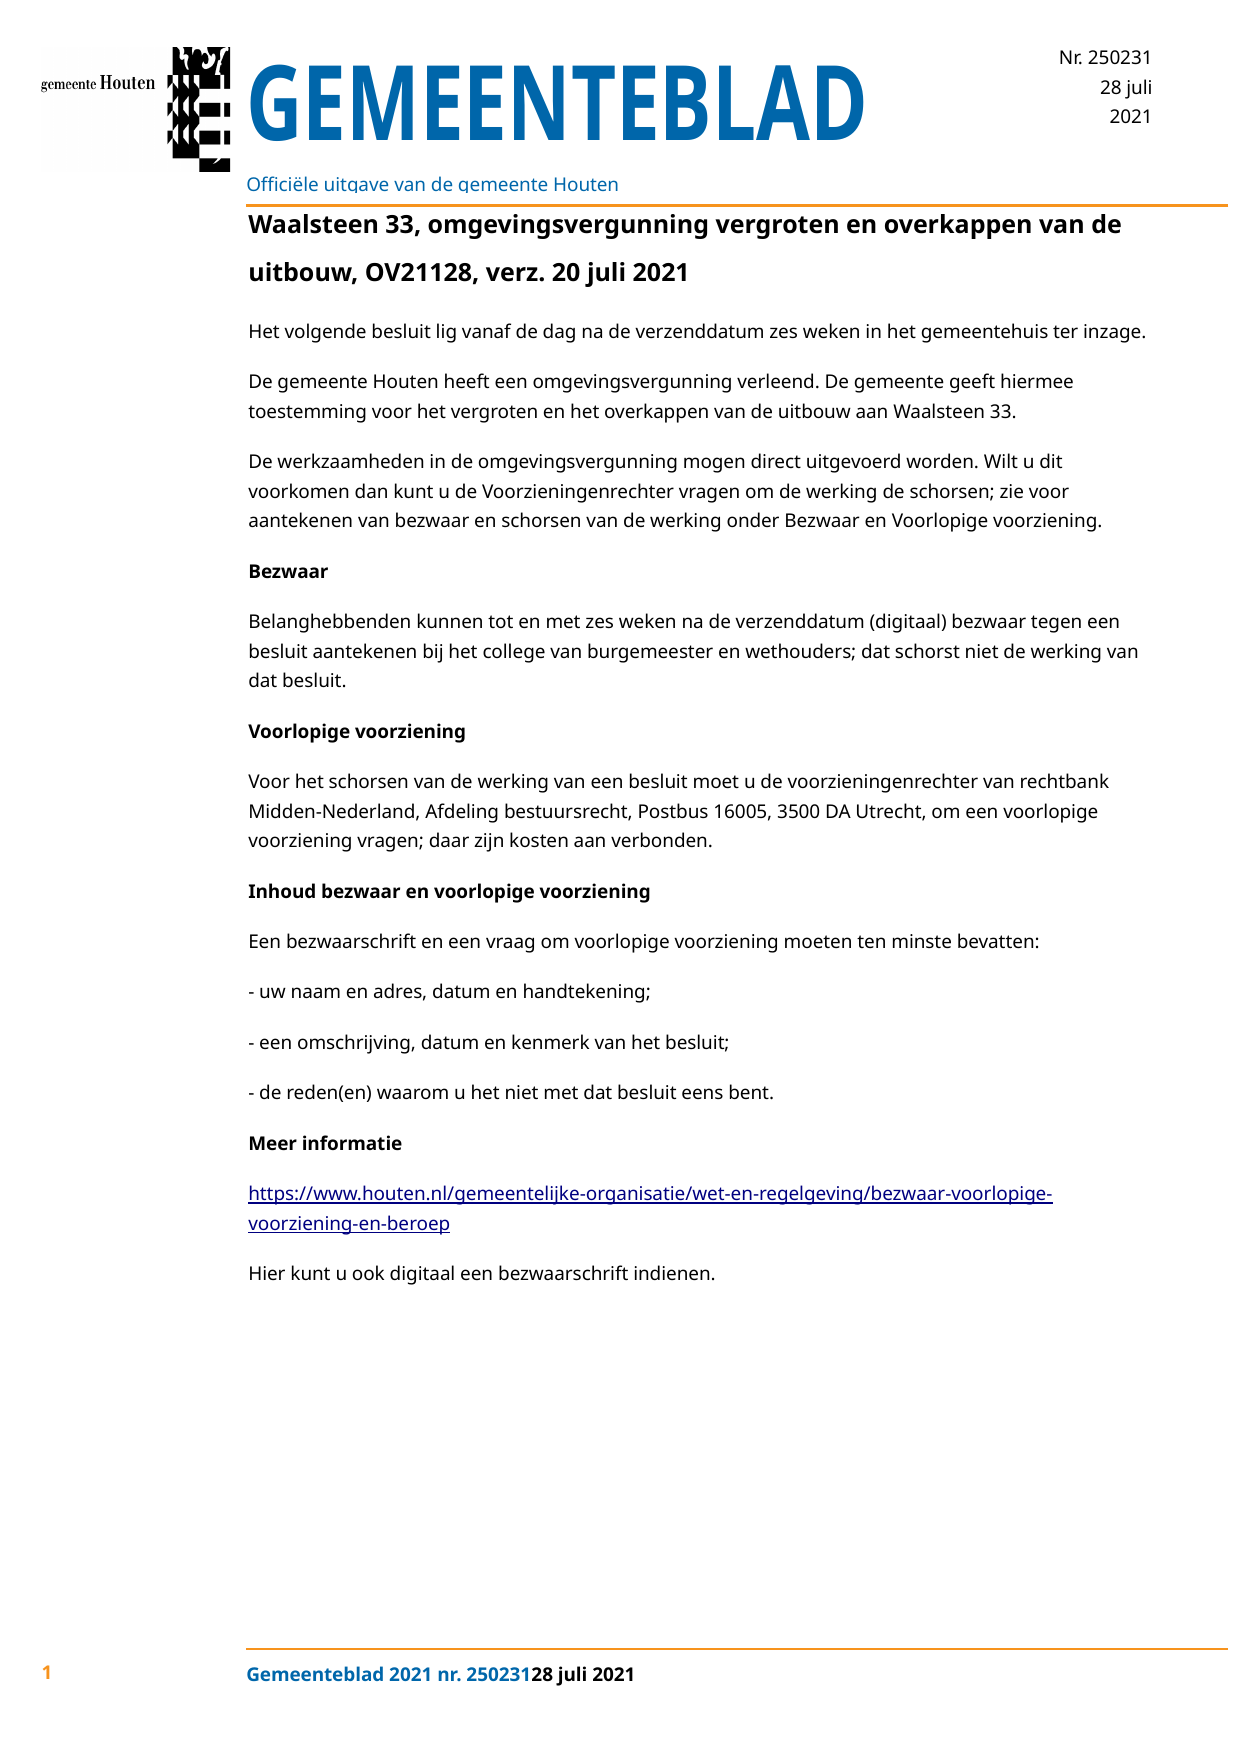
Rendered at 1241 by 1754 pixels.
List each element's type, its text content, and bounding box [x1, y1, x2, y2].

text Voorlopige voorziening [248, 718, 1152, 744]
text - een omschrijving, datum en kenmerk van het besluit; [248, 1029, 1152, 1055]
text Belanghebbenden kunnen tot en met zes weken na de verzenddatum (digitaal) bezwaar tegen een besluit aantekenen bij het college van burgemeester en wethouders; dat schorst niet de werking van dat besluit. [248, 608, 1152, 693]
text De gemeente Houten heeft een omgevingsvergunning verleend. De gemeente geeft hiermee toestemming voor het vergroten en het overkappen van de uitbouw aan Waalsteen 33. [248, 368, 1152, 424]
text Inhoud bezwaar en voorlopige voorziening [248, 878, 1152, 904]
picture [41, 47, 231, 172]
text Een bezwaarschrift en een vraag om voorlopige voorziening moeten ten minste bevatten: [248, 928, 1152, 954]
text Hier kunt u ook digitaal een bezwaarschrift indienen. [248, 1260, 1152, 1286]
text Bezwaar [248, 558, 1152, 584]
text Het volgende besluit lig vanaf de dag na de verzenddatum zes weken in het gemeentehuis ter inzage. [248, 318, 1152, 344]
text https://www.houten.nl/gemeentelijke-organisatie/wet-en-regelgeving/bezwaar-voorlopige-voorziening-en-beroep [248, 1180, 1152, 1236]
text Voor het schorsen van de werking van een besluit moet u de voorzieningenrechter van rechtbank Midden-Nederland, Afdeling bestuursrecht, Postbus 16005, 3500 DA Utrecht, om een voorlopige voorziening vragen; daar zijn kosten aan verbonden. [248, 768, 1152, 853]
text - uw naam en adres, datum en handtekening; [248, 979, 1152, 1004]
text Meer informatie [248, 1130, 1152, 1156]
text De werkzaamheden in de omgevingsvergunning mogen direct uitgevoerd worden. Wilt u dit voorkomen dan kunt u de Voorzieningenrechter vragen om de werking de schorsen; zie voor aantekenen van bezwaar en schorsen van de werking onder Bezwaar en Voorlopige voorziening. [248, 448, 1152, 533]
text Waalsteen 33, omgevingsvergunning vergroten en overkappen van de uitbouw, OV21128, verz. 20 juli 2021 [248, 207, 1152, 288]
text - de reden(en) waarom u het niet met dat besluit eens bent. [248, 1079, 1152, 1105]
